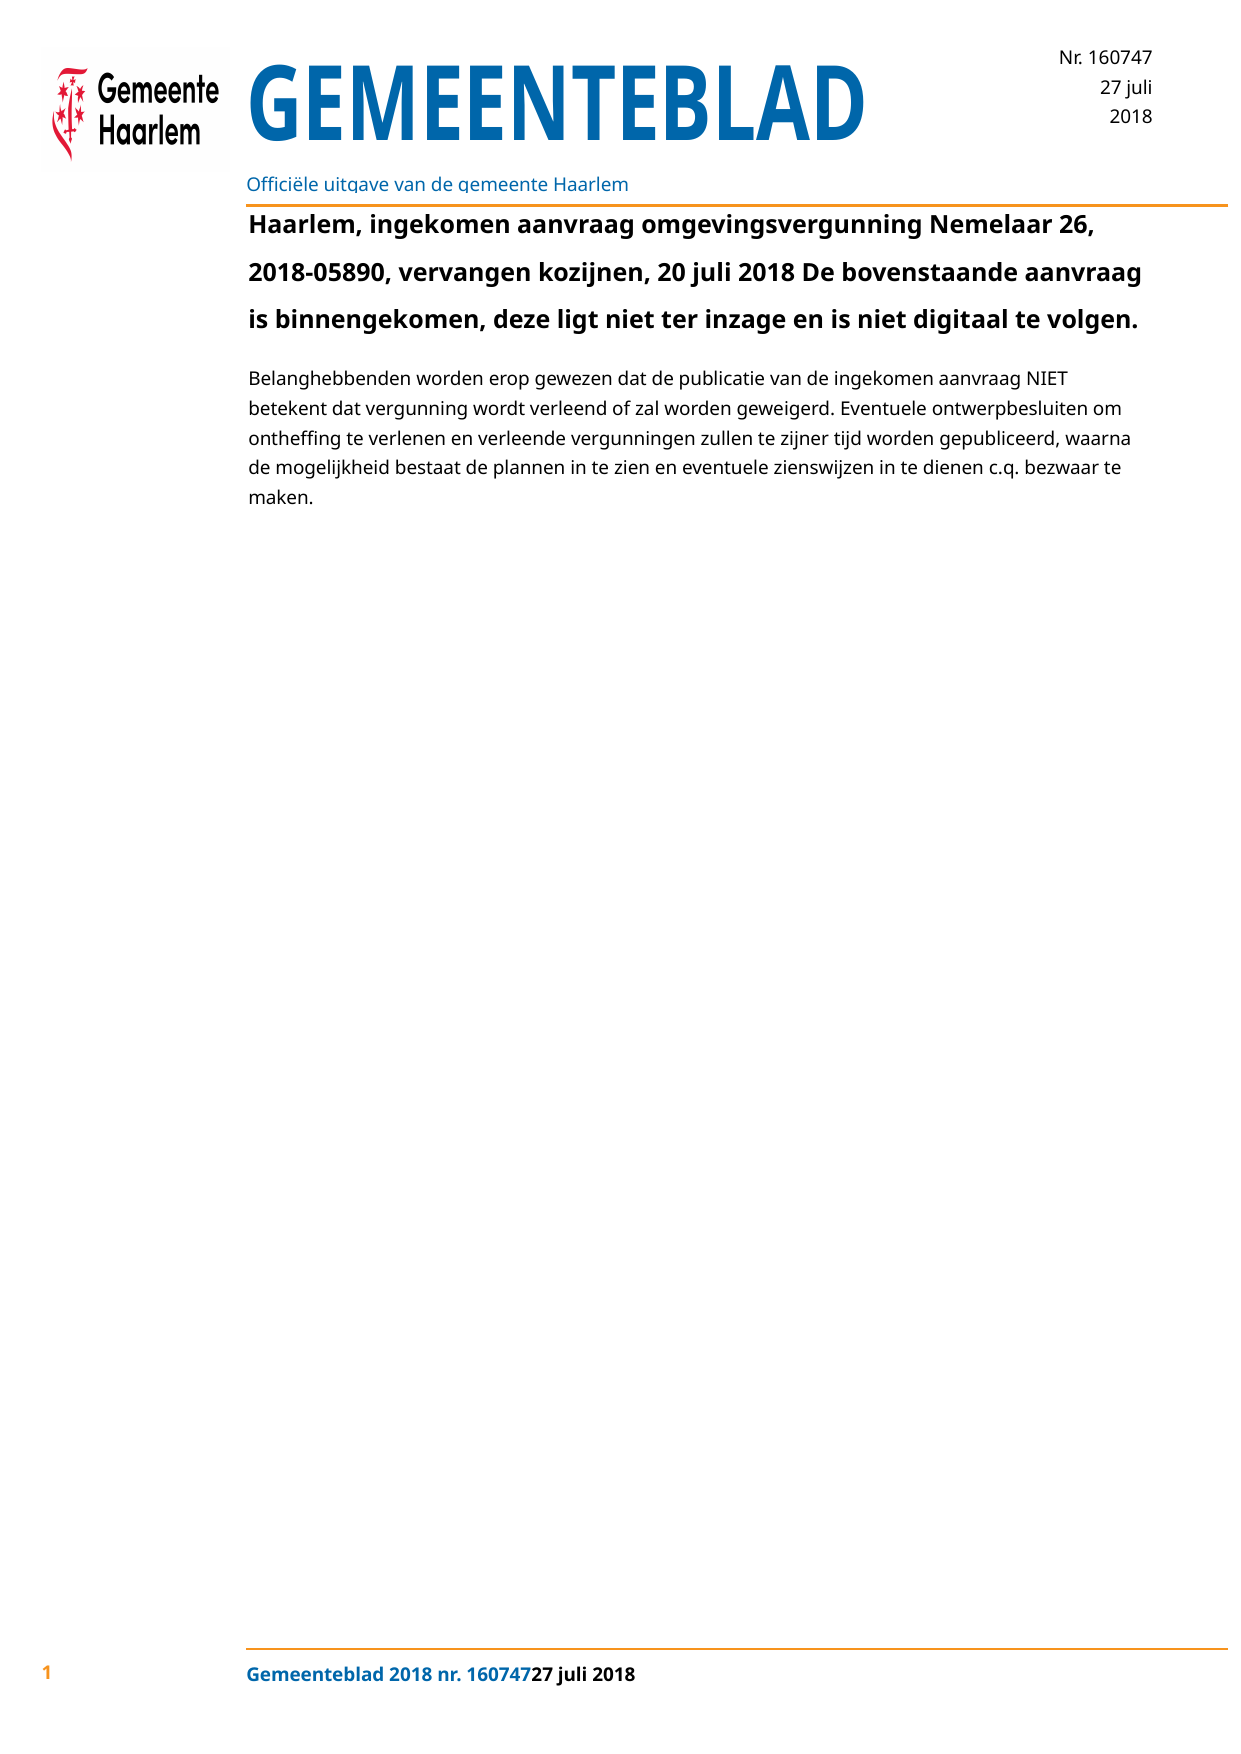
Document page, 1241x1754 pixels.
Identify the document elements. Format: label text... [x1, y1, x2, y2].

text Belanghebbenden worden erop gewezen dat de publicatie van de ingekomen aanvraag NIET betekent dat vergunning wordt verleend of zal worden geweigerd. Eventuele ontwerpbesluiten om ontheffing te verlenen en verleende vergunningen zullen te zijner tijd worden gepubliceerd, waarna de mogelijkheid bestaat de plannen in te zien en eventuele zienswijzen in te dienen c.q. bezwaar te maken. [248, 366, 1152, 509]
picture [41, 47, 231, 172]
text Haarlem, ingekomen aanvraag omgevingsvergunning Nemelaar 26, 2018-05890, vervangen kozijnen, 20 juli 2018 De bovenstaande aanvraag is binnengekomen, deze ligt niet ter inzage en is niet digitaal te volgen. [248, 207, 1152, 336]
